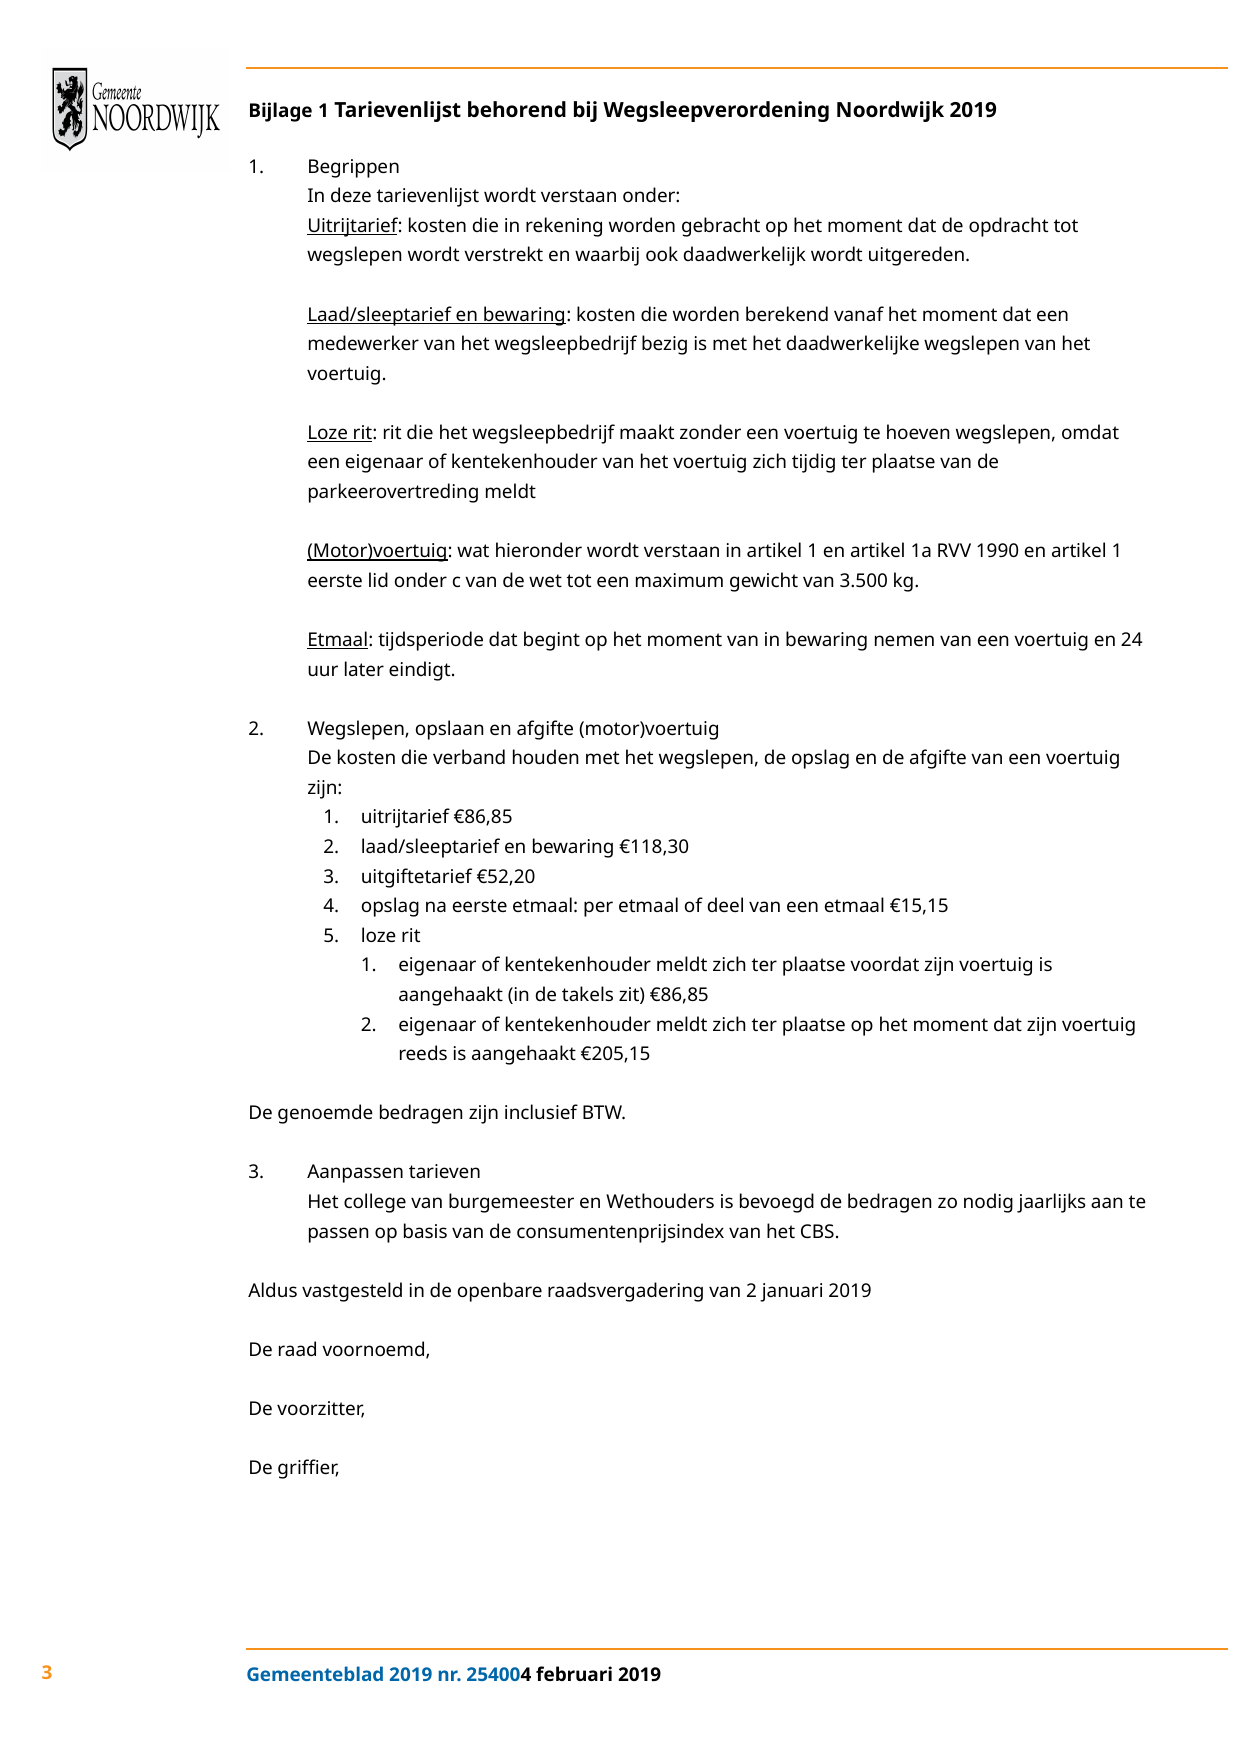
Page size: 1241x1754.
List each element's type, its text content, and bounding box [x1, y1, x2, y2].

list Het college van burgemeester en Wethouders is bevoegd de bedragen zo nodig jaarlijks aan te passen op basis van de consumentenprijsindex van het CBS. [248, 1188, 1152, 1244]
list Uitrijtarief: kosten die in rekening worden gebracht op het moment dat de opdracht tot wegslepen wordt verstrekt en waarbij ook daadwerkelijk wordt uitgereden. [248, 212, 1152, 267]
text Aldus vastgesteld in de openbare raadsvergadering van 2 januari 2019 [248, 1277, 1152, 1303]
list loze rit [323, 922, 1152, 948]
list Laad/sleeptarief en bewaring: kosten die worden berekend vanaf het moment dat een medewerker van het wegsleepbedrijf bezig is met het daadwerkelijke wegslepen van het voertuig. [248, 301, 1152, 386]
list Wegslepen, opslaan en afgifte (motor)voertuig [248, 715, 1152, 741]
list Etmaal: tijdsperiode dat begint op het moment van in bewaring nemen van een voertuig en 24 uur later eindigt. [248, 626, 1152, 682]
list Aanpassen tarieven [248, 1159, 1152, 1184]
list eigenaar of kentekenhouder meldt zich ter plaatse voordat zijn voertuig is aangehaakt (in de takels zit) €86,85 [361, 952, 1152, 1007]
list uitgiftetarief €52,20 [323, 863, 1152, 889]
picture [41, 47, 231, 172]
list Begrippen [248, 153, 1152, 179]
list Loze rit: rit die het wegsleepbedrijf maakt zonder een voertuig te hoeven wegslepen, omdat een eigenaar of kentekenhouder van het voertuig zich tijdig ter plaatse van de parkeerovertreding meldt [248, 419, 1152, 504]
list (Motor)voertuig: wat hieronder wordt verstaan in artikel 1 en artikel 1a RVV 1990 en artikel 1 eerste lid onder c van de wet tot een maximum gewicht van 3.500 kg. [248, 537, 1152, 593]
list opslag na eerste etmaal: per etmaal of deel van een etmaal €15,15 [323, 892, 1152, 918]
list laad/sleeptarief en bewaring €118,30 [323, 833, 1152, 859]
text Bijlage 1 Tarievenlijst behorend bij Wegsleepverordening Noordwijk 2019 [248, 95, 1152, 123]
list uitrijtarief €86,85 [323, 804, 1152, 829]
text De raad voornoemd, [248, 1336, 1152, 1362]
text De voorzitter, [248, 1395, 1152, 1421]
list In deze tarievenlijst wordt verstaan onder: [248, 182, 1152, 208]
text De genoemde bedragen zijn inclusief BTW. [248, 1099, 1152, 1125]
text De griffier, [248, 1454, 1152, 1480]
list eigenaar of kentekenhouder meldt zich ter plaatse op het moment dat zijn voertuig reeds is aangehaakt €205,15 [361, 1011, 1152, 1066]
list De kosten die verband houden met het wegslepen, de opslag en de afgifte van een voertuig zijn: [248, 744, 1152, 800]
